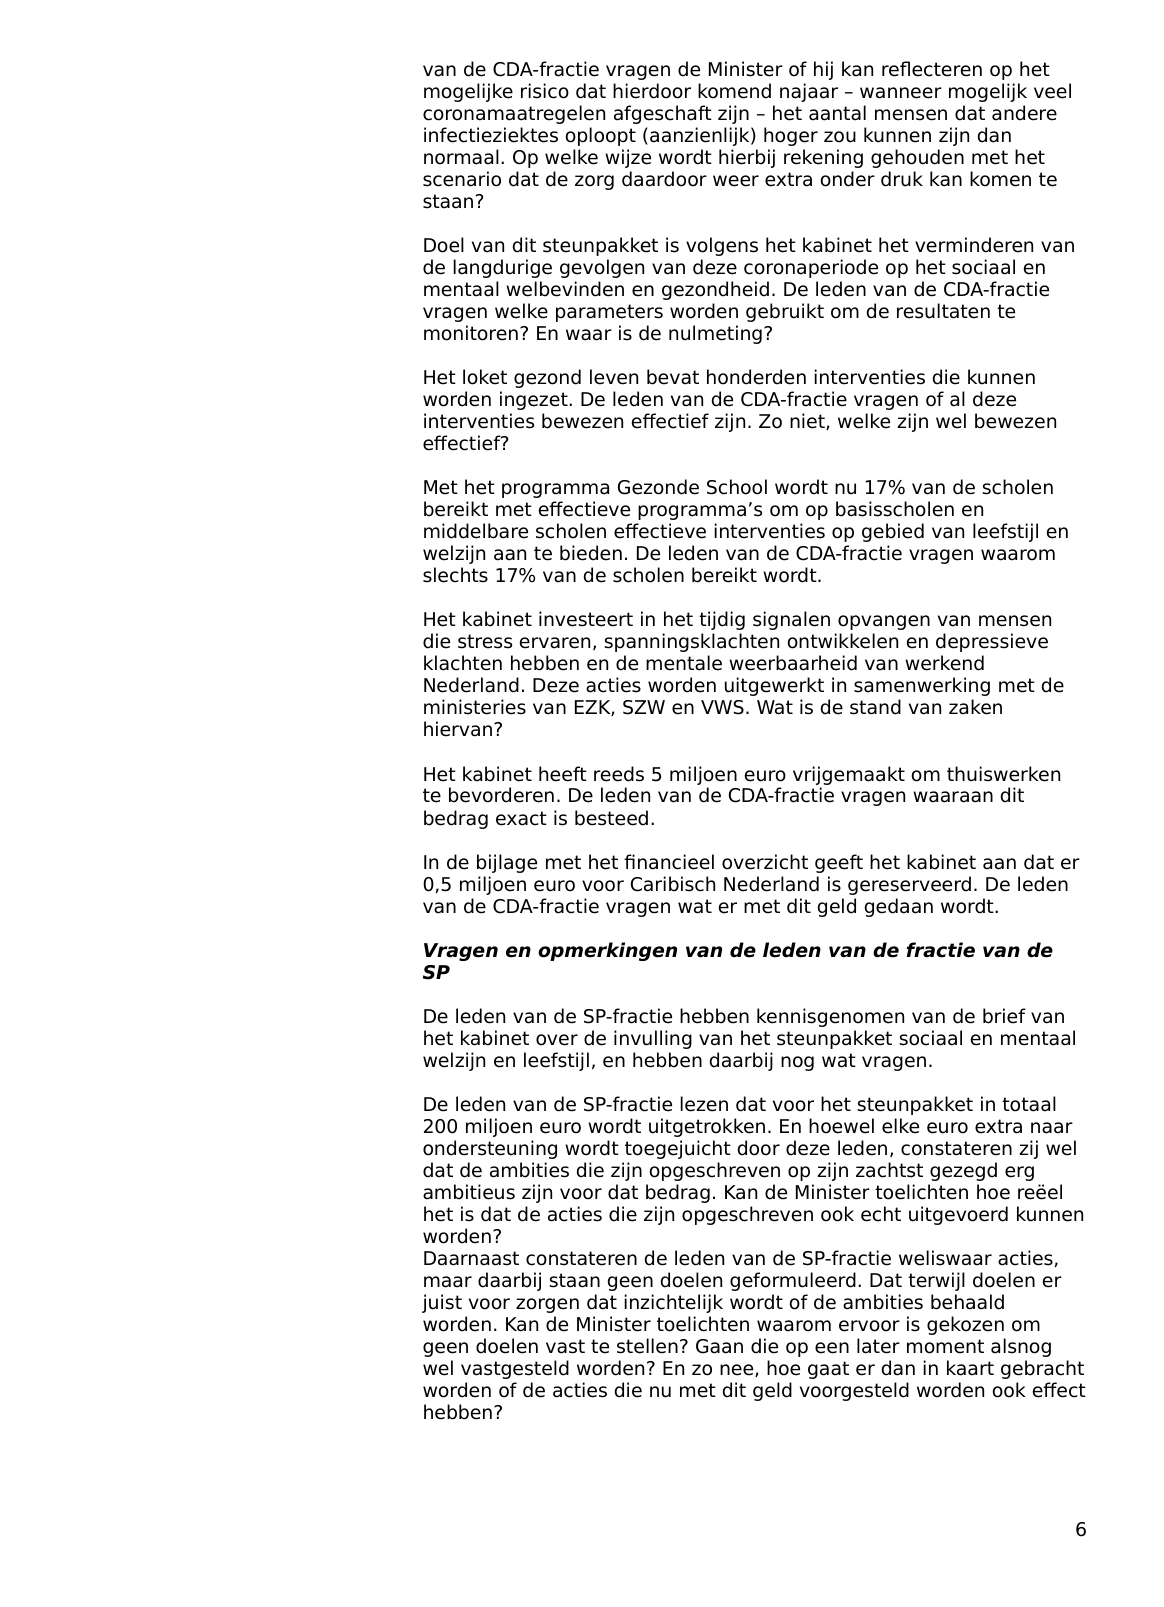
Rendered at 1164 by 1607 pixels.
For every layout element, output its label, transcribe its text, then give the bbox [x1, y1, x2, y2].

text Daarnaast constateren de leden van de SP-fractie weliswaar acties, maar daarbij staan geen doelen geformuleerd. Dat terwijl doelen er juist voor zorgen dat inzichtelijk wordt of de ambities behaald worden. Kan de Minister toelichten waarom ervoor is gekozen om geen doelen vast te stellen? Gaan die op een later moment alsnog wel vastgesteld worden? En zo nee, hoe gaat er dan in kaart gebracht worden of de acties die nu met dit geld voorgesteld worden ook effect hebben? [422, 1248, 1087, 1424]
subtitle Vragen en opmerkingen van de leden van de fractie van de SP [422, 940, 1087, 984]
text In de bijlage met het financieel overzicht geeft het kabinet aan dat er 0,5 miljoen euro voor Caribisch Nederland is gereserveerd. De leden van de CDA-fractie vragen wat er met dit geld gedaan wordt. [422, 852, 1087, 917]
text Het kabinet investeert in het tijdig signalen opvangen van mensen die stress ervaren, spanningsklachten ontwikkelen en depressieve klachten hebben en de mentale weerbaarheid van werkend Nederland. Deze acties worden uitgewerkt in samenwerking met de ministeries van EZK, SZW en VWS. Wat is de stand van zaken hiervan? [422, 609, 1087, 741]
text Het loket gezond leven bevat honderden interventies die kunnen worden ingezet. De leden van de CDA-fractie vragen of al deze interventies bewezen effectief zijn. Zo niet, welke zijn wel bewezen effectief? [422, 367, 1087, 455]
text van de CDA-fractie vragen de Minister of hij kan reflecteren op het mogelijke risico dat hierdoor komend najaar – wanneer mogelijk veel coronamaatregelen afgeschaft zijn – het aantal mensen dat andere infectieziektes oploopt (aanzienlijk) hoger zou kunnen zijn dan normaal. Op welke wijze wordt hierbij rekening gehouden met het scenario dat de zorg daardoor weer extra onder druk kan komen te staan? [422, 59, 1087, 213]
text Met het programma Gezonde School wordt nu 17% van de scholen bereikt met effectieve programma’s om op basisscholen en middelbare scholen effectieve interventies op gebied van leefstijl en welzijn aan te bieden. De leden van de CDA-fractie vragen waarom slechts 17% van de scholen bereikt wordt. [422, 477, 1087, 587]
text De leden van de SP-fractie lezen dat voor het steunpakket in totaal 200 miljoen euro wordt uitgetrokken. En hoewel elke euro extra naar ondersteuning wordt toegejuicht door deze leden, constateren zij wel dat de ambities die zijn opgeschreven op zijn zachtst gezegd erg ambitieus zijn voor dat bedrag. Kan de Minister toelichten hoe reëel het is dat de acties die zijn opgeschreven ook echt uitgevoerd kunnen worden? [422, 1094, 1087, 1248]
text Doel van dit steunpakket is volgens het kabinet het verminderen van de langdurige gevolgen van deze coronaperiode op het sociaal en mentaal welbevinden en gezondheid. De leden van de CDA-fractie vragen welke parameters worden gebruikt om de resultaten te monitoren? En waar is de nulmeting? [422, 235, 1087, 345]
text De leden van de SP-fractie hebben kennisgenomen van de brief van het kabinet over de invulling van het steunpakket sociaal en mentaal welzijn en leefstijl, en hebben daarbij nog wat vragen. [422, 1006, 1087, 1072]
text Het kabinet heeft reeds 5 miljoen euro vrijgemaakt om thuiswerken te bevorderen. De leden van de CDA-fractie vragen waaraan dit bedrag exact is besteed. [422, 763, 1087, 829]
